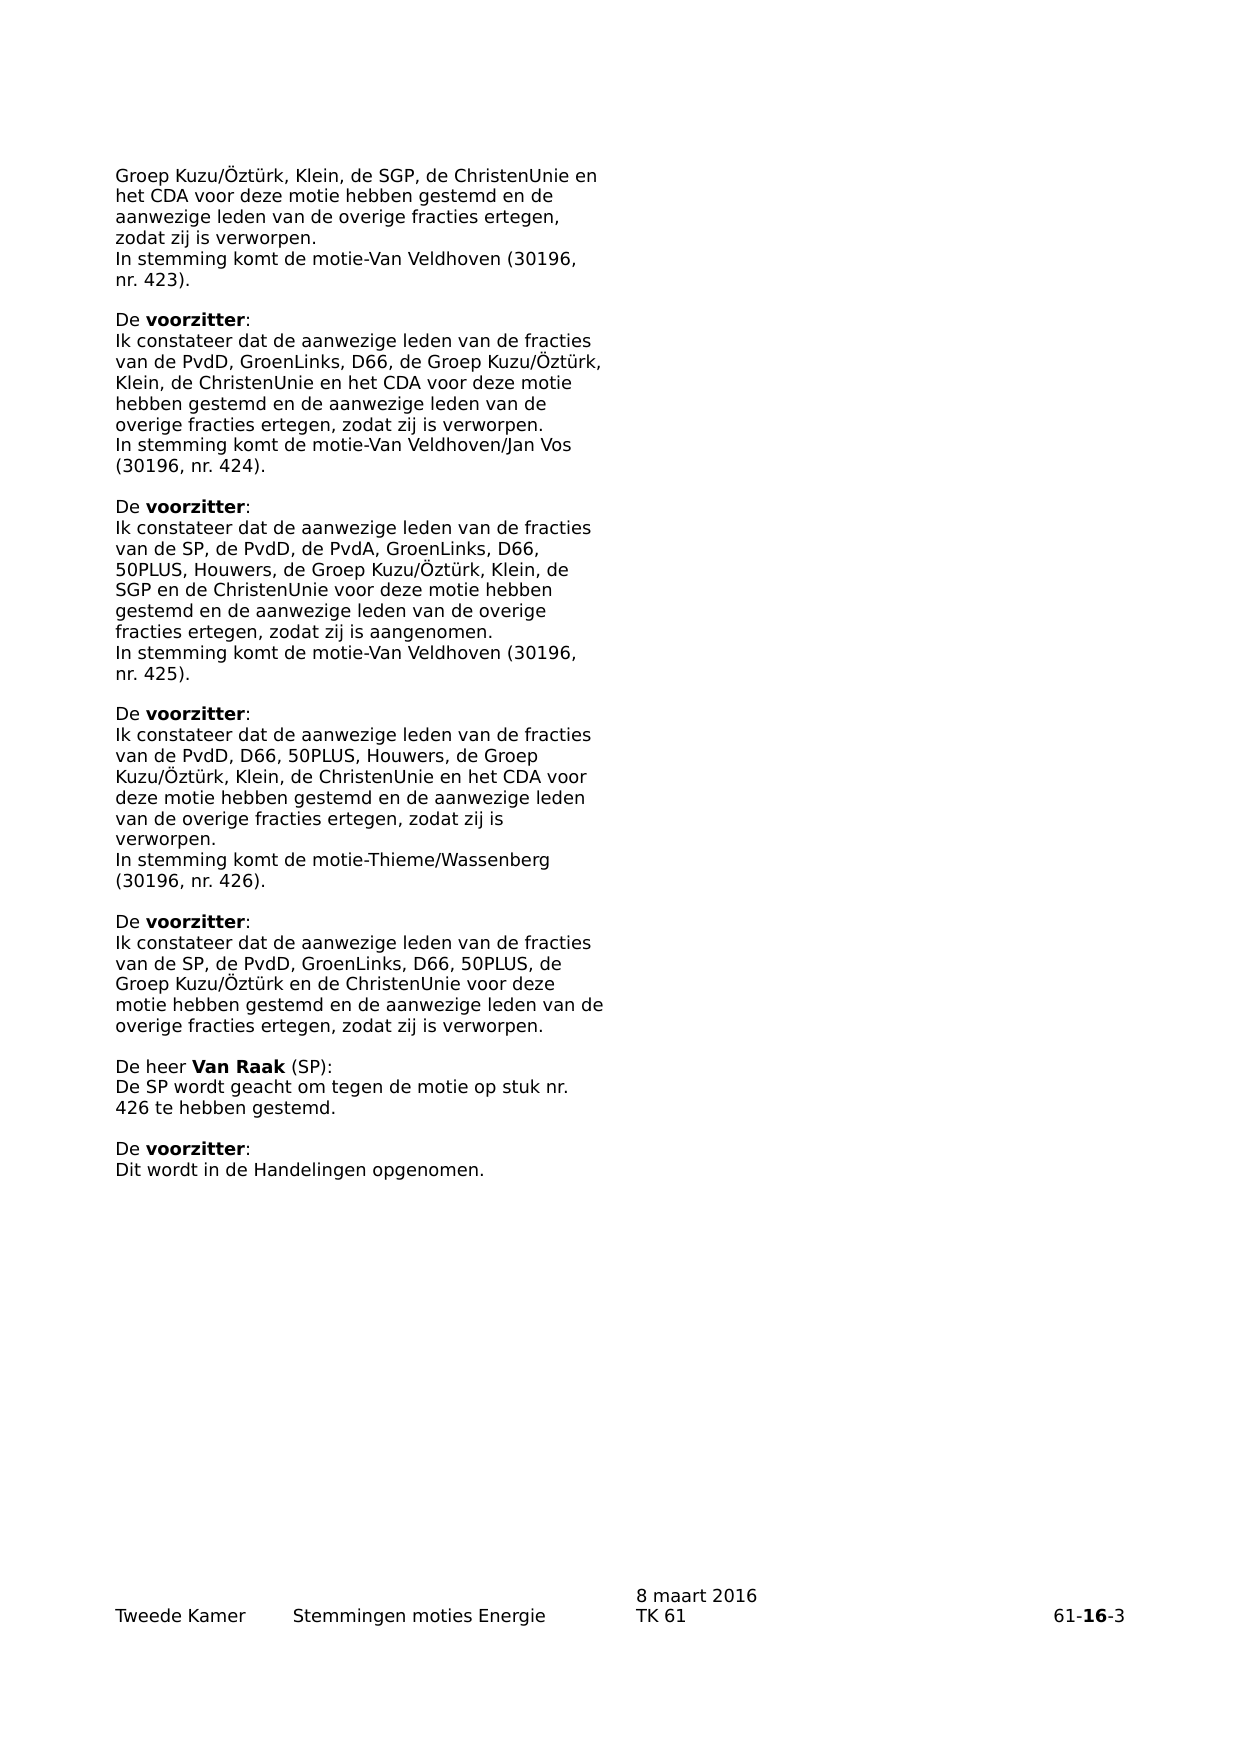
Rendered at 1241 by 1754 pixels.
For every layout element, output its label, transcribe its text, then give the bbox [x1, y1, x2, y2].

text De voorzitter: [115, 310, 605, 331]
text Ik constateer dat de aanwezige leden van de fracties van de PvdD, GroenLinks, D66, de Groep Kuzu/Öztürk, Klein, de ChristenUnie en het CDA voor deze motie hebben gestemd en de aanwezige leden van de overige fracties ertegen, zodat zij is verworpen. [115, 331, 605, 435]
text Ik constateer dat de aanwezige leden van de fracties van de SP, de PvdD, GroenLinks, D66, 50PLUS, de Groep Kuzu/Öztürk en de ChristenUnie voor deze motie hebben gestemd en de aanwezige leden van de overige fracties ertegen, zodat zij is verworpen. [115, 932, 605, 1037]
text Ik constateer dat de aanwezige leden van de fracties van de SP, de PvdD, de PvdA, GroenLinks, D66, 50PLUS, Houwers, de Groep Kuzu/Öztürk, Klein, de SGP en de ChristenUnie voor deze motie hebben gestemd en de aanwezige leden van de overige fracties ertegen, zodat zij is aangenomen. [115, 518, 605, 643]
text De voorzitter: [115, 1139, 605, 1160]
text De voorzitter: [115, 497, 605, 518]
text De SP wordt geacht om tegen de motie op stuk nr. 426 te hebben gestemd. [115, 1077, 605, 1119]
text Ik constateer dat de aanwezige leden van de fracties van de PvdD, D66, 50PLUS, Houwers, de Groep Kuzu/Öztürk, Klein, de ChristenUnie en het CDA voor deze motie hebben gestemd en de aanwezige leden van de overige fracties ertegen, zodat zij is verworpen. [115, 725, 605, 850]
text In stemming komt de motie-Thieme/Wassenberg (30196, nr. 426). [115, 850, 605, 892]
text De voorzitter: [115, 704, 605, 725]
text In stemming komt de motie-Van Veldhoven (30196, nr. 425). [115, 643, 605, 684]
text Dit wordt in de Handelingen opgenomen. [115, 1160, 605, 1181]
text De heer Van Raak (SP): [115, 1057, 605, 1077]
text In stemming komt de motie-Van Veldhoven/Jan Vos (30196, nr. 424). [115, 435, 605, 477]
text In stemming komt de motie-Van Veldhoven (30196, nr. 423). [115, 249, 605, 290]
text Groep Kuzu/Öztürk, Klein, de SGP, de ChristenUnie en het CDA voor deze motie hebben gestemd en de aanwezige leden van de overige fracties ertegen, zodat zij is verworpen. [115, 165, 605, 249]
text De voorzitter: [115, 912, 605, 932]
